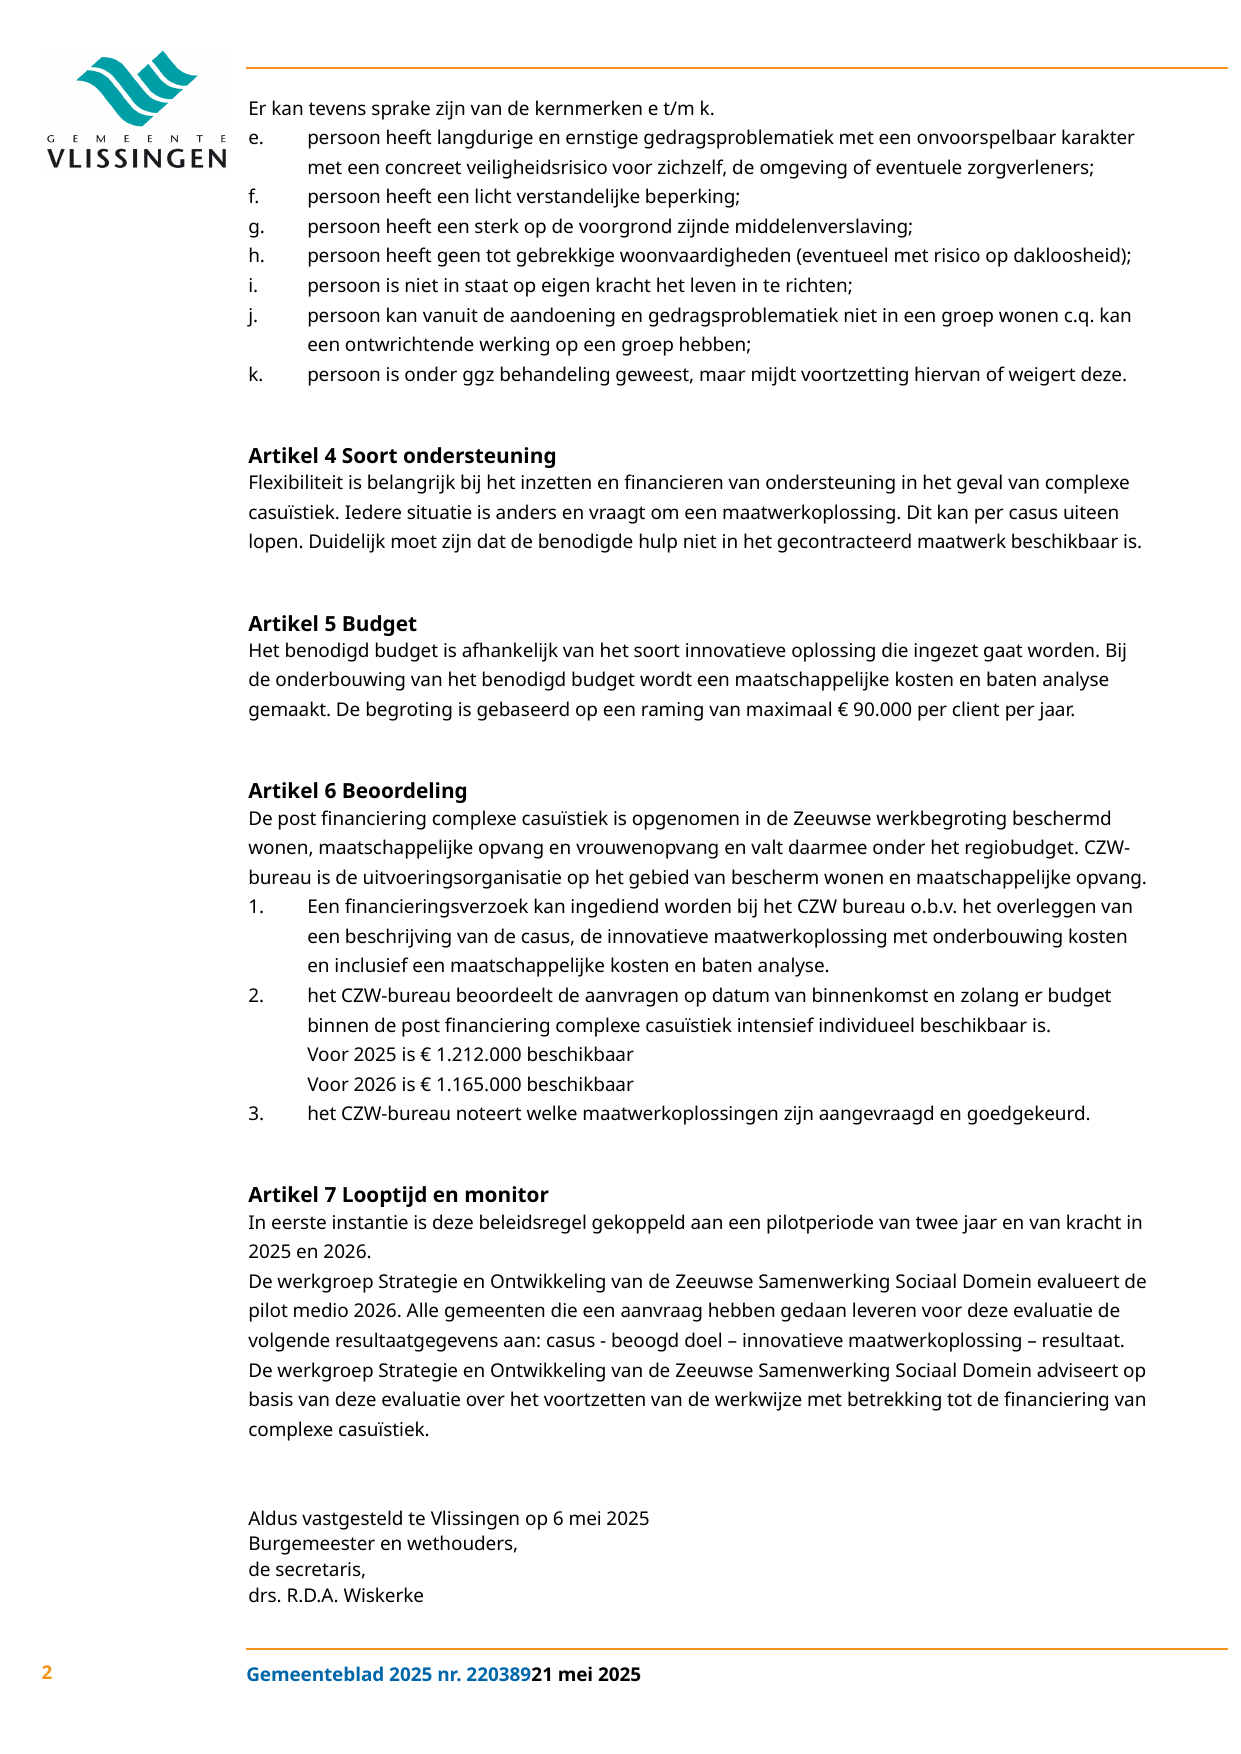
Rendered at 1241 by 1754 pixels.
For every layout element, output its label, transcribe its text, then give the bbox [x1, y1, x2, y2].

text drs. R.D.A. Wiskerke [248, 1582, 1152, 1608]
text De werkgroep Strategie en Ontwikkeling van de Zeeuwse Samenwerking Sociaal Domein evalueert de pilot medio 2026. Alle gemeenten die een aanvraag hebben gedaan leveren voor deze evaluatie de volgende resultaatgegevens aan: casus - beoogd doel – innovatieve maatwerkoplossing – resultaat. [248, 1268, 1152, 1353]
list Voor 2025 is € 1.212.000 beschikbaar [248, 1041, 1152, 1067]
text De post financiering complexe casuïstiek is opgenomen in de Zeeuwse werkbegroting beschermd wonen, maatschappelijke opvang en vrouwenopvang en valt daarmee onder het regiobudget. CZW-bureau is de uitvoeringsorganisatie op het gebied van bescherm wonen en maatschappelijke opvang. [248, 805, 1152, 889]
text Het benodigd budget is afhankelijk van het soort innovatieve oplossing die ingezet gaat worden. Bij de onderbouwing van het benodigd budget wordt een maatschappelijke kosten en baten analyse gemaakt. De begroting is gebaseerd op een raming van maximaal € 90.000 per client per jaar. [248, 637, 1152, 722]
list persoon heeft een sterk op de voorgrond zijnde middelenverslaving; [248, 213, 1152, 239]
list persoon is onder ggz behandeling geweest, maar mijdt voortzetting hiervan of weigert deze. [248, 361, 1152, 387]
text De werkgroep Strategie en Ontwikkeling van de Zeeuwse Samenwerking Sociaal Domein adviseert op basis van deze evaluatie over het voortzetten van de werkwijze met betrekking tot de financiering van complexe casuïstiek. [248, 1357, 1152, 1442]
text Burgemeester en wethouders, [248, 1531, 1152, 1556]
list persoon heeft langdurige en ernstige gedragsproblematiek met een onvoorspelbaar karakter met een concreet veiligheidsrisico voor zichzelf, de omgeving of eventuele zorgverleners; [248, 124, 1152, 180]
list Een financieringsverzoek kan ingediend worden bij het CZW bureau o.b.v. het overleggen van een beschrijving van de casus, de innovatieve maatwerkoplossing met onderbouwing kosten en inclusief een maatschappelijke kosten en baten analyse. [248, 893, 1152, 978]
text Artikel 4 Soort ondersteuning [248, 441, 1152, 469]
text Flexibiliteit is belangrijk bij het inzetten en financieren van ondersteuning in het geval van complexe casuïstiek. Iedere situatie is anders en vraagt om een maatwerkoplossing. Dit kan per casus uiteen lopen. Duidelijk moet zijn dat de benodigde hulp niet in het gecontracteerd maatwerk beschikbaar is. [248, 469, 1152, 554]
text In eerste instantie is deze beleidsregel gekoppeld aan een pilotperiode van twee jaar en van kracht in 2025 en 2026. [248, 1209, 1152, 1264]
list persoon is niet in staat op eigen kracht het leven in te richten; [248, 272, 1152, 298]
text Artikel 6 Beoordeling [248, 776, 1152, 805]
text Er kan tevens sprake zijn van de kernmerken e t/m k. [248, 95, 1152, 121]
text Aldus vastgesteld te Vlissingen op 6 mei 2025 [248, 1505, 1152, 1531]
list het CZW-bureau beoordeelt de aanvragen op datum van binnenkomst en zolang er budget binnen de post financiering complexe casuïstiek intensief individueel beschikbaar is. [248, 982, 1152, 1037]
text Artikel 5 Budget [248, 609, 1152, 637]
text de secretaris, [248, 1556, 1152, 1582]
list het CZW-bureau noteert welke maatwerkoplossingen zijn aangevraagd en goedgekeurd. [248, 1101, 1152, 1126]
list persoon heeft geen tot gebrekkige woonvaardigheden (eventueel met risico op dakloosheid); [248, 243, 1152, 268]
list Voor 2026 is € 1.165.000 beschikbaar [248, 1071, 1152, 1097]
list persoon heeft een licht verstandelijke beperking; [248, 183, 1152, 209]
text Artikel 7 Looptijd en monitor [248, 1181, 1152, 1209]
picture [41, 47, 231, 172]
list persoon kan vanuit de aandoening en gedragsproblematiek niet in een groep wonen c.q. kan een ontwrichtende werking op een groep hebben; [248, 302, 1152, 357]
